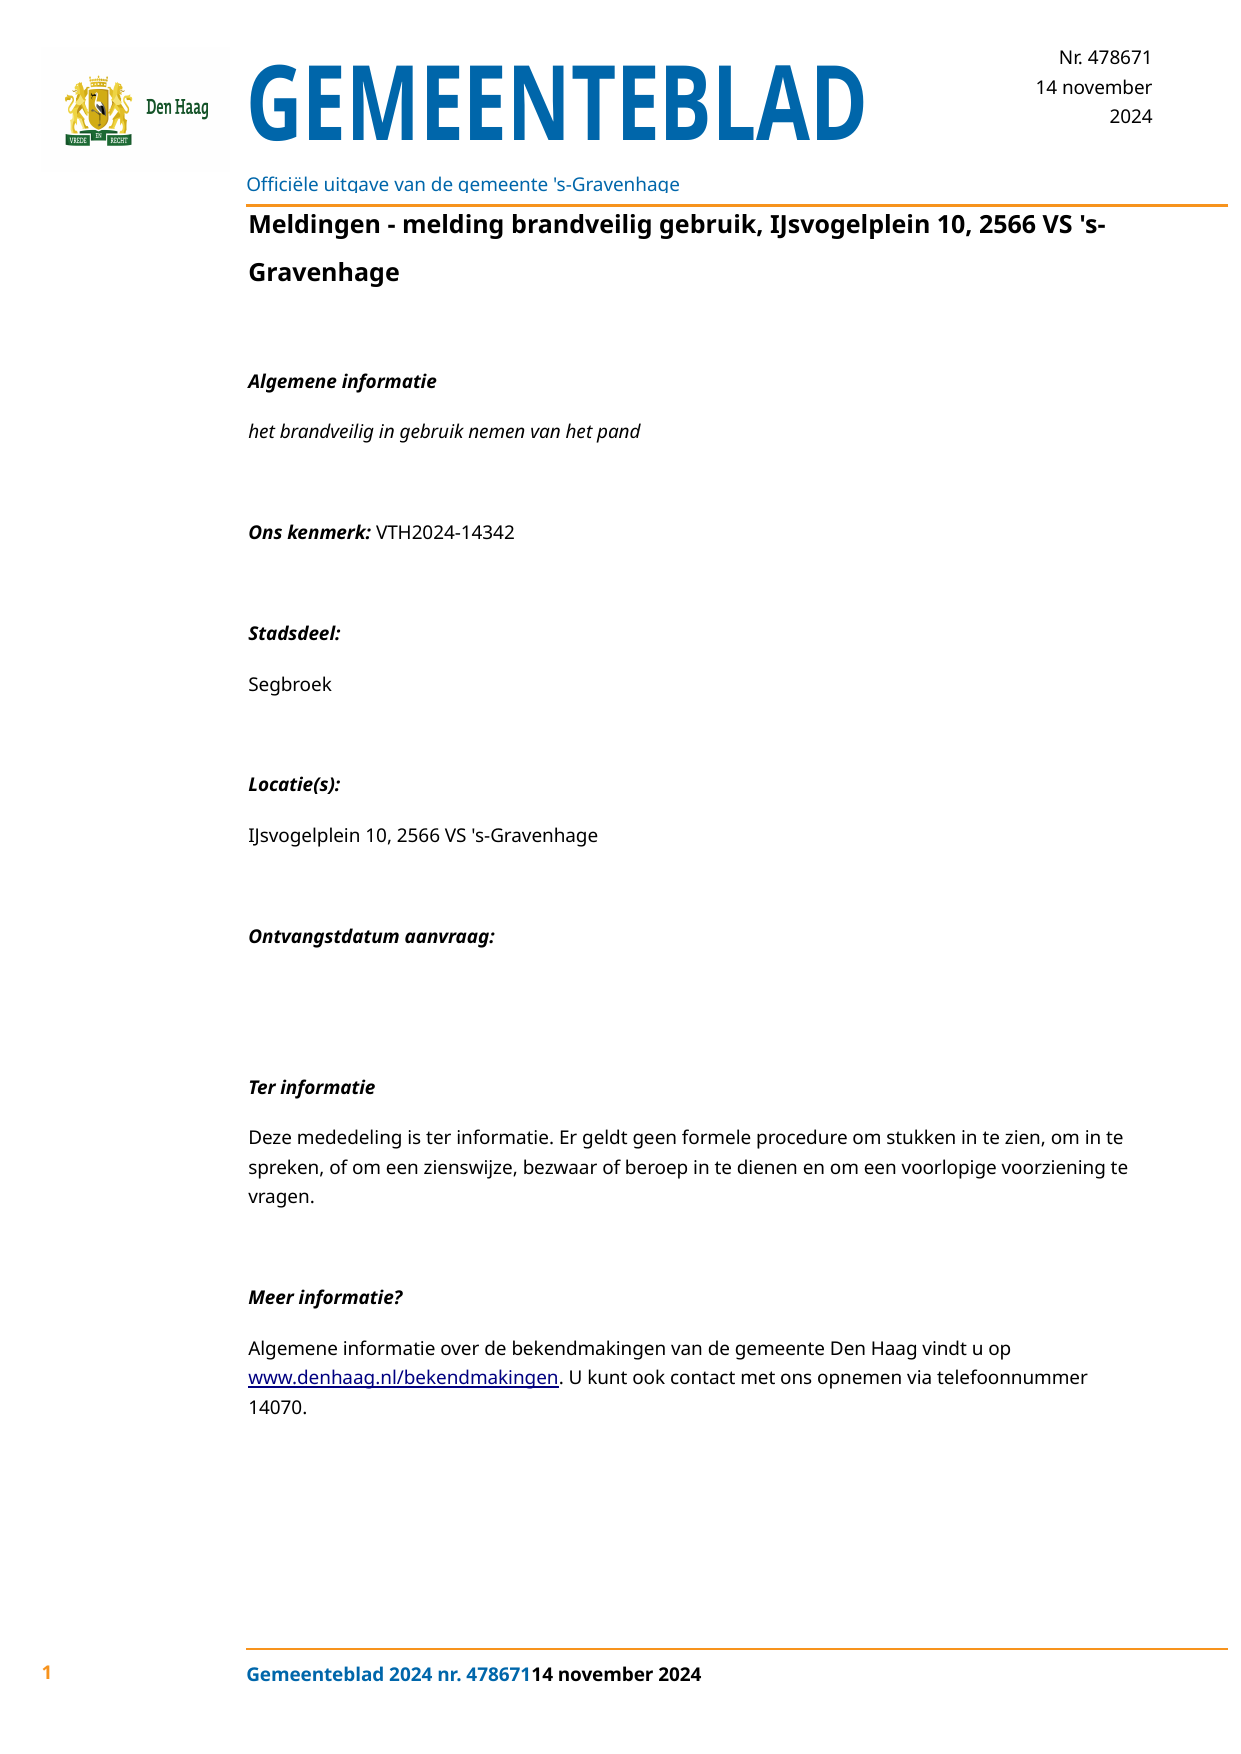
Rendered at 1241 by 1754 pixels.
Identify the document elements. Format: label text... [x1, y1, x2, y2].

text het brandveilig in gebruik nemen van het pand [248, 419, 1152, 444]
text Meer informatie? [248, 1284, 1152, 1310]
text Ter informatie [248, 1074, 1152, 1100]
text Algemene informatie over de bekendmakingen van de gemeente Den Haag vindt u op www.denhaag.nl/bekendmakingen. U kunt ook contact met ons opnemen via telefoonnummer 14070. [248, 1335, 1152, 1420]
picture [41, 47, 231, 172]
text Ons kenmerk: VTH2024-14342 [248, 519, 1152, 545]
text IJsvogelplein 10, 2566 VS 's-Gravenhage [248, 822, 1152, 848]
text Algemene informatie [248, 368, 1152, 394]
text Stadsdeel: [248, 620, 1152, 646]
text Locatie(s): [248, 772, 1152, 797]
text Segbroek [248, 671, 1152, 697]
text Meldingen - melding brandveilig gebruik, IJsvogelplein 10, 2566 VS 's-Gravenhage [248, 207, 1152, 288]
text Ontvangstdatum aanvraag: [248, 923, 1152, 949]
text Deze mededeling is ter informatie. Er geldt geen formele procedure om stukken in te zien, om in te spreken, of om een zienswijze, bezwaar of beroep in te dienen en om een voorlopige voorziening te vragen. [248, 1124, 1152, 1209]
